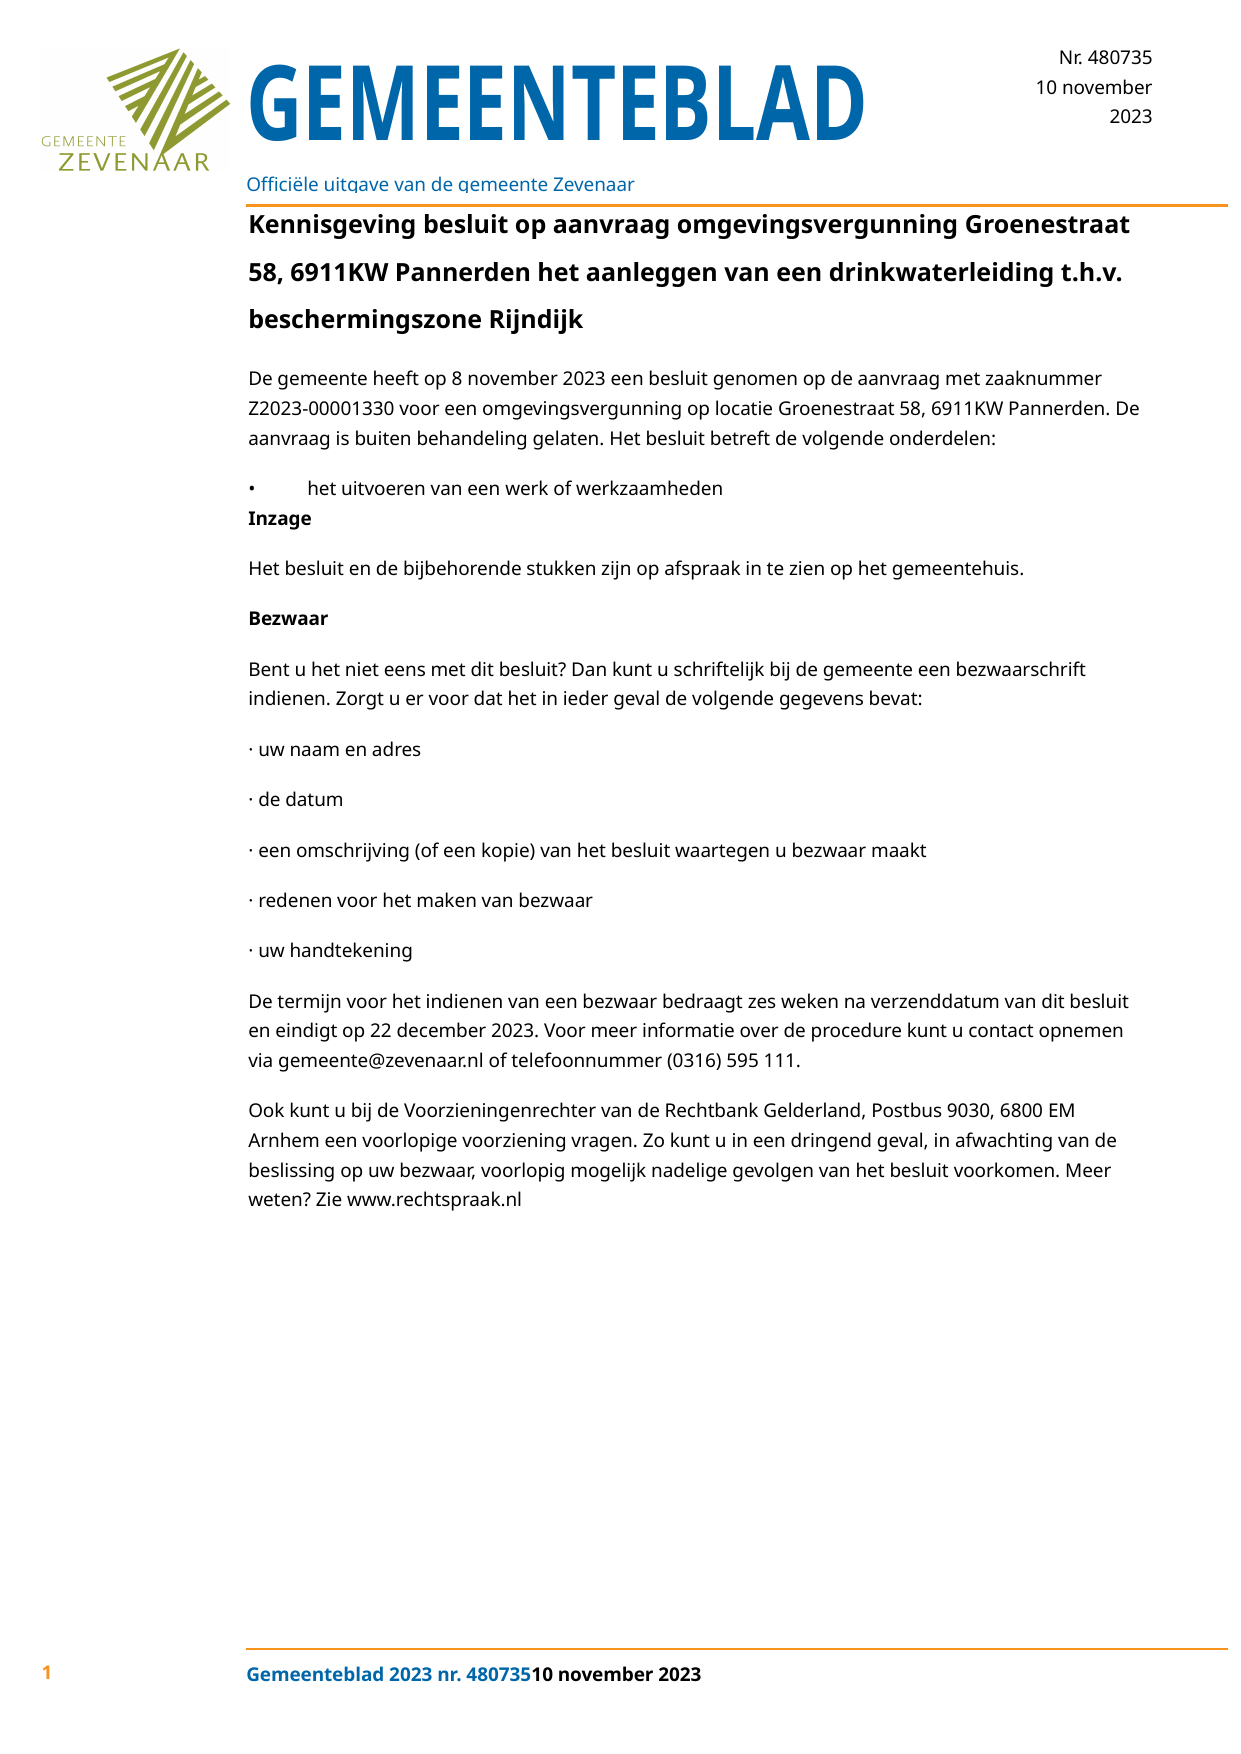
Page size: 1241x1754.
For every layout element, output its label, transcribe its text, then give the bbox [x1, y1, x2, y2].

text De termijn voor het indienen van een bezwaar bedraagt zes weken na verzenddatum van dit besluit en eindigt op 22 december 2023. Voor meer informatie over de procedure kunt u contact opnemen via gemeente@zevenaar.nl of telefoonnummer (0316) 595 111. [248, 988, 1152, 1073]
text · uw naam en adres [248, 736, 1152, 762]
text Kennisgeving besluit op aanvraag omgevingsvergunning Groenestraat 58, 6911KW Pannerden het aanleggen van een drinkwaterleiding t.h.v. beschermingszone Rijndijk [248, 207, 1152, 336]
text · redenen voor het maken van bezwaar [248, 887, 1152, 913]
text Bent u het niet eens met dit besluit? Dan kunt u schriftelijk bij de gemeente een bezwaarschrift indienen. Zorgt u er voor dat het in ieder geval de volgende gegevens bevat: [248, 656, 1152, 711]
text · een omschrijving (of een kopie) van het besluit waartegen u bezwaar maakt [248, 837, 1152, 862]
text · uw handtekening [248, 938, 1152, 963]
text Ook kunt u bij de Voorzieningenrechter van de Rechtbank Gelderland, Postbus 9030, 6800 EM Arnhem een voorlopige voorziening vragen. Zo kunt u in een dringend geval, in afwachting van de beslissing op uw bezwaar, voorlopig mogelijk nadelige gevolgen van het besluit voorkomen. Meer weten? Zie www.rechtspraak.nl [248, 1098, 1152, 1212]
text · de datum [248, 786, 1152, 812]
text Inzage [248, 505, 1152, 530]
text De gemeente heeft op 8 november 2023 een besluit genomen op de aanvraag met zaaknummer Z2023-00001330 voor een omgevingsvergunning op locatie Groenestraat 58, 6911KW Pannerden. De aanvraag is buiten behandeling gelaten. Het besluit betreft de volgende onderdelen: [248, 366, 1152, 450]
picture [41, 47, 231, 172]
text Het besluit en de bijbehorende stukken zijn op afspraak in te zien op het gemeentehuis. [248, 555, 1152, 581]
list het uitvoeren van een werk of werkzaamheden [248, 475, 1152, 501]
text Bezwaar [248, 606, 1152, 631]
